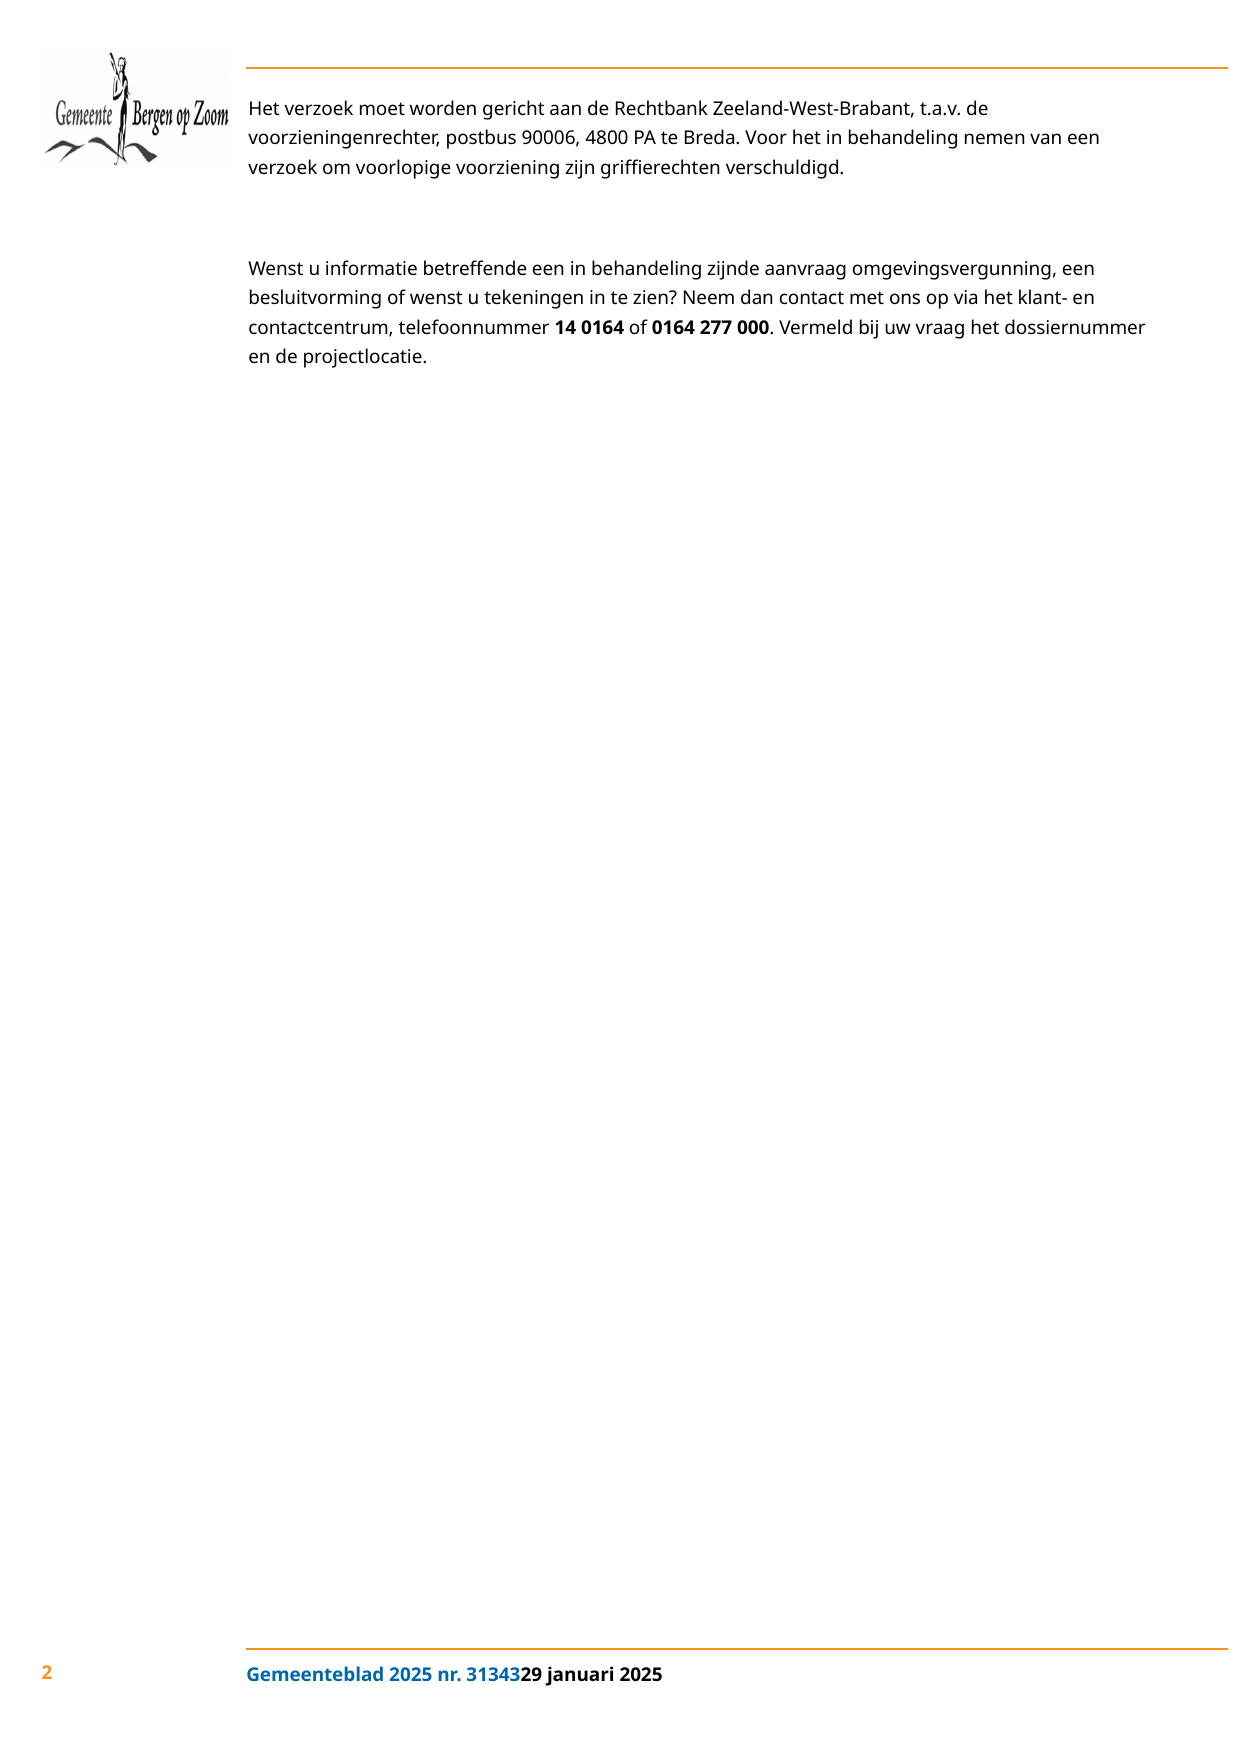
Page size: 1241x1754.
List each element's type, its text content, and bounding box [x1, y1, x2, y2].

text Het verzoek moet worden gericht aan de Rechtbank Zeeland-West-Brabant, t.a.v. de voorzieningenrechter, postbus 90006, 4800 PA te Breda. Voor het in behandeling nemen van een verzoek om voorlopige voorziening zijn griffierechten verschuldigd. [248, 95, 1152, 180]
picture [41, 47, 231, 172]
text Wenst u informatie betreffende een in behandeling zijnde aanvraag omgevingsvergunning, een besluitvorming of wenst u tekeningen in te zien? Neem dan contact met ons op via het klant- en contactcentrum, telefoonnummer 14 0164 of 0164 277 000. Vermeld bij uw vraag het dossiernummer en de projectlocatie. [248, 255, 1152, 369]
